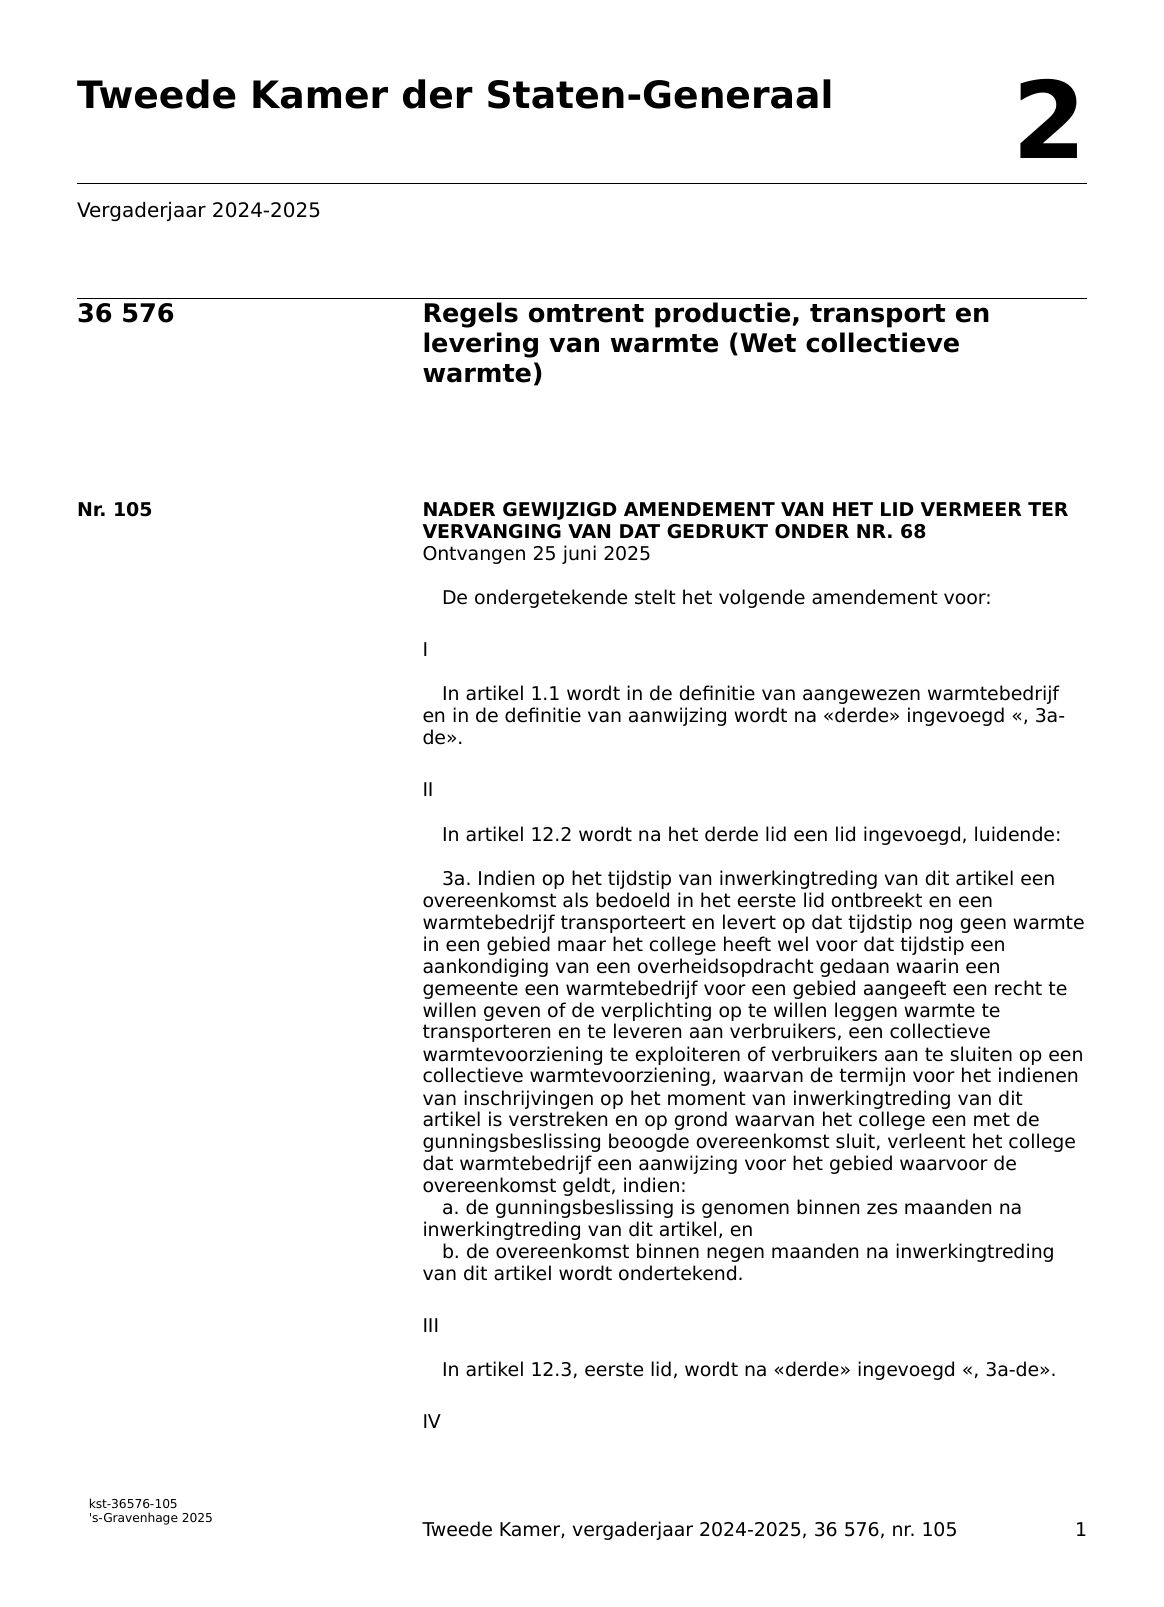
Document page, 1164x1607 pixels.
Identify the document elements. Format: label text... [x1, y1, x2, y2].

subtitle II [422, 779, 1087, 801]
text In artikel 12.3, eerste lid, wordt na «derde» ingevoegd «, 3a-de». [422, 1359, 1087, 1381]
text kst-36576-105 [88, 1497, 323, 1511]
text 's-Gravenhage 2025 [88, 1511, 323, 1525]
text In artikel 12.2 wordt na het derde lid een lid ingevoegd, luidende: [422, 823, 1087, 845]
table_header 2 [886, 59, 1087, 183]
text In artikel 1.1 wordt in de definitie van aangewezen warmtebedrijf en in de definitie van aanwijzing wordt na «derde» ingevoegd «, 3a-de». [422, 683, 1087, 749]
subtitle 36 576 Regels omtrent productie, transport en levering van warmte (Wet collectieve warmte) [77, 299, 1087, 388]
subtitle Nr. 105 NADER GEWIJZIGD AMENDEMENT VAN HET LID VERMEER TER VERVANGING VAN DAT GEDRUKT ONDER NR. 68 [77, 499, 1087, 543]
table_cell Vergaderjaar 2024-2025 [77, 184, 1087, 298]
text a. de gunningsbeslissing is genomen binnen zes maanden na inwerkingtreding van dit artikel, en [422, 1197, 1087, 1241]
text b. de overeenkomst binnen negen maanden na inwerkingtreding van dit artikel wordt ondertekend. [422, 1241, 1087, 1285]
subtitle I [422, 639, 1087, 661]
subtitle III [422, 1315, 1087, 1337]
text Ontvangen 25 juni 2025 [422, 543, 1087, 565]
subtitle IV [422, 1411, 1087, 1433]
text De ondergetekende stelt het volgende amendement voor: [422, 587, 1087, 609]
table_header Tweede Kamer der Staten-Generaal [77, 59, 886, 183]
text 3a. Indien op het tijdstip van inwerkingtreding van dit artikel een overeenkomst als bedoeld in het eerste lid ontbreekt en een warmtebedrijf transporteert en levert op dat tijdstip nog geen warmte in een gebied maar het college heeft wel voor dat tijdstip een aankondiging van een overheidsopdracht gedaan waarin een gemeente een warmtebedrijf voor een gebied aangeeft een recht te willen geven of de verplichting op te willen leggen warmte te transporteren en te leveren aan verbruikers, een collectieve warmtevoorziening te exploiteren of verbruikers aan te sluiten op een collectieve warmtevoorziening, waarvan de termijn voor het indienen van inschrijvingen op het moment van inwerkingtreding van dit artikel is verstreken en op grond waarvan het college een met de gunningsbeslissing beoogde overeenkomst sluit, verleent het college dat warmtebedrijf een aanwijzing voor het gebied waarvoor de overeenkomst geldt, indien: [422, 868, 1087, 1197]
